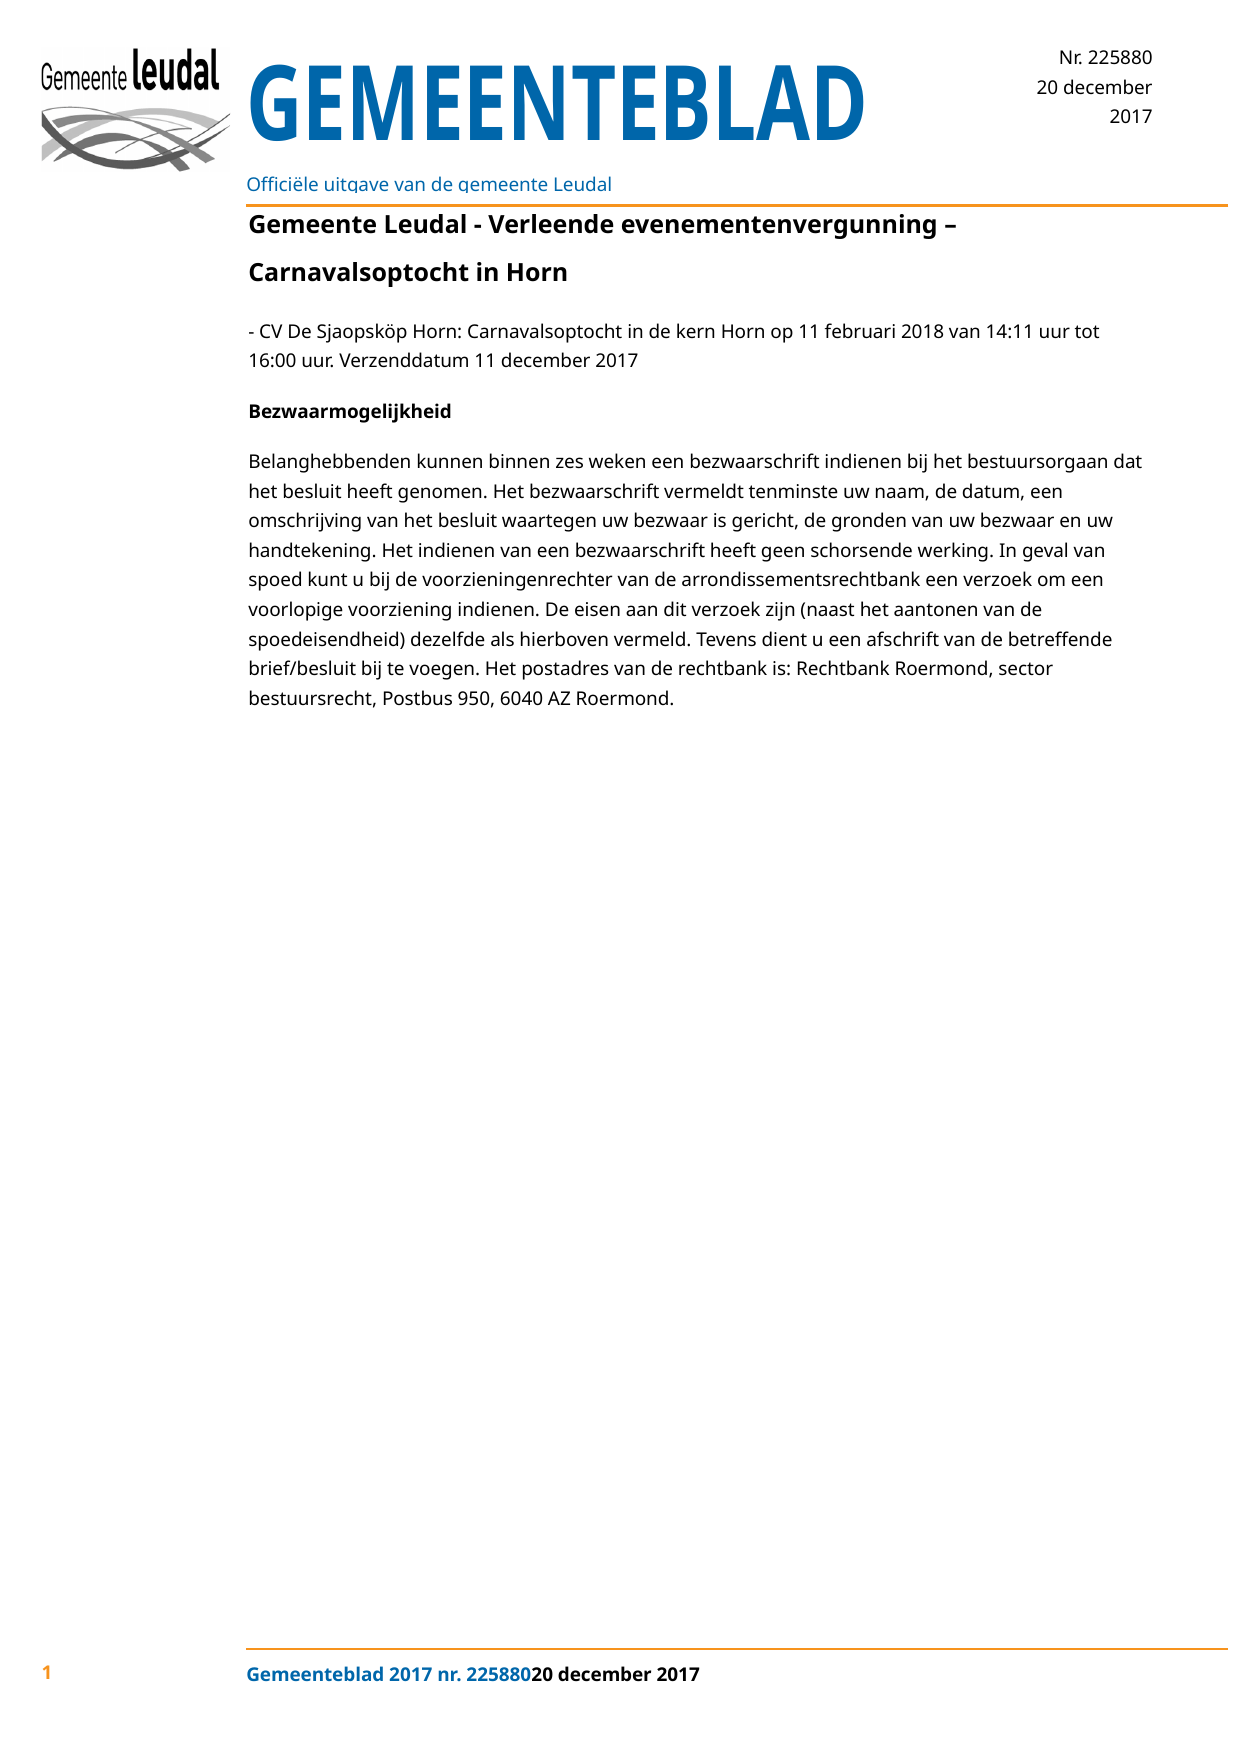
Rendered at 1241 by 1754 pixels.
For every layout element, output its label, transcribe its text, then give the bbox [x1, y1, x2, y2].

text Belanghebbenden kunnen binnen zes weken een bezwaarschrift indienen bij het bestuursorgaan dat het besluit heeft genomen. Het bezwaarschrift vermeldt tenminste uw naam, de datum, een omschrijving van het besluit waartegen uw bezwaar is gericht, de gronden van uw bezwaar en uw handtekening. Het indienen van een bezwaarschrift heeft geen schorsende werking. In geval van spoed kunt u bij de voorzieningenrechter van de arrondissementsrechtbank een verzoek om een voorlopige voorziening indienen. De eisen aan dit verzoek zijn (naast het aantonen van de spoedeisendheid) dezelfde als hierboven vermeld. Tevens dient u een afschrift van de betreffende brief/besluit bij te voegen. Het postadres van de rechtbank is: Rechtbank Roermond, sector bestuursrecht, Postbus 950, 6040 AZ Roermond. [248, 448, 1152, 711]
text Bezwaarmogelijkheid [248, 398, 1152, 424]
text Gemeente Leudal - Verleende evenementenvergunning – Carnavalsoptocht in Horn [248, 207, 1152, 288]
text - CV De Sjaopsköp Horn: Carnavalsoptocht in de kern Horn op 11 februari 2018 van 14:11 uur tot 16:00 uur. Verzenddatum 11 december 2017 [248, 318, 1152, 373]
picture [41, 47, 231, 172]
